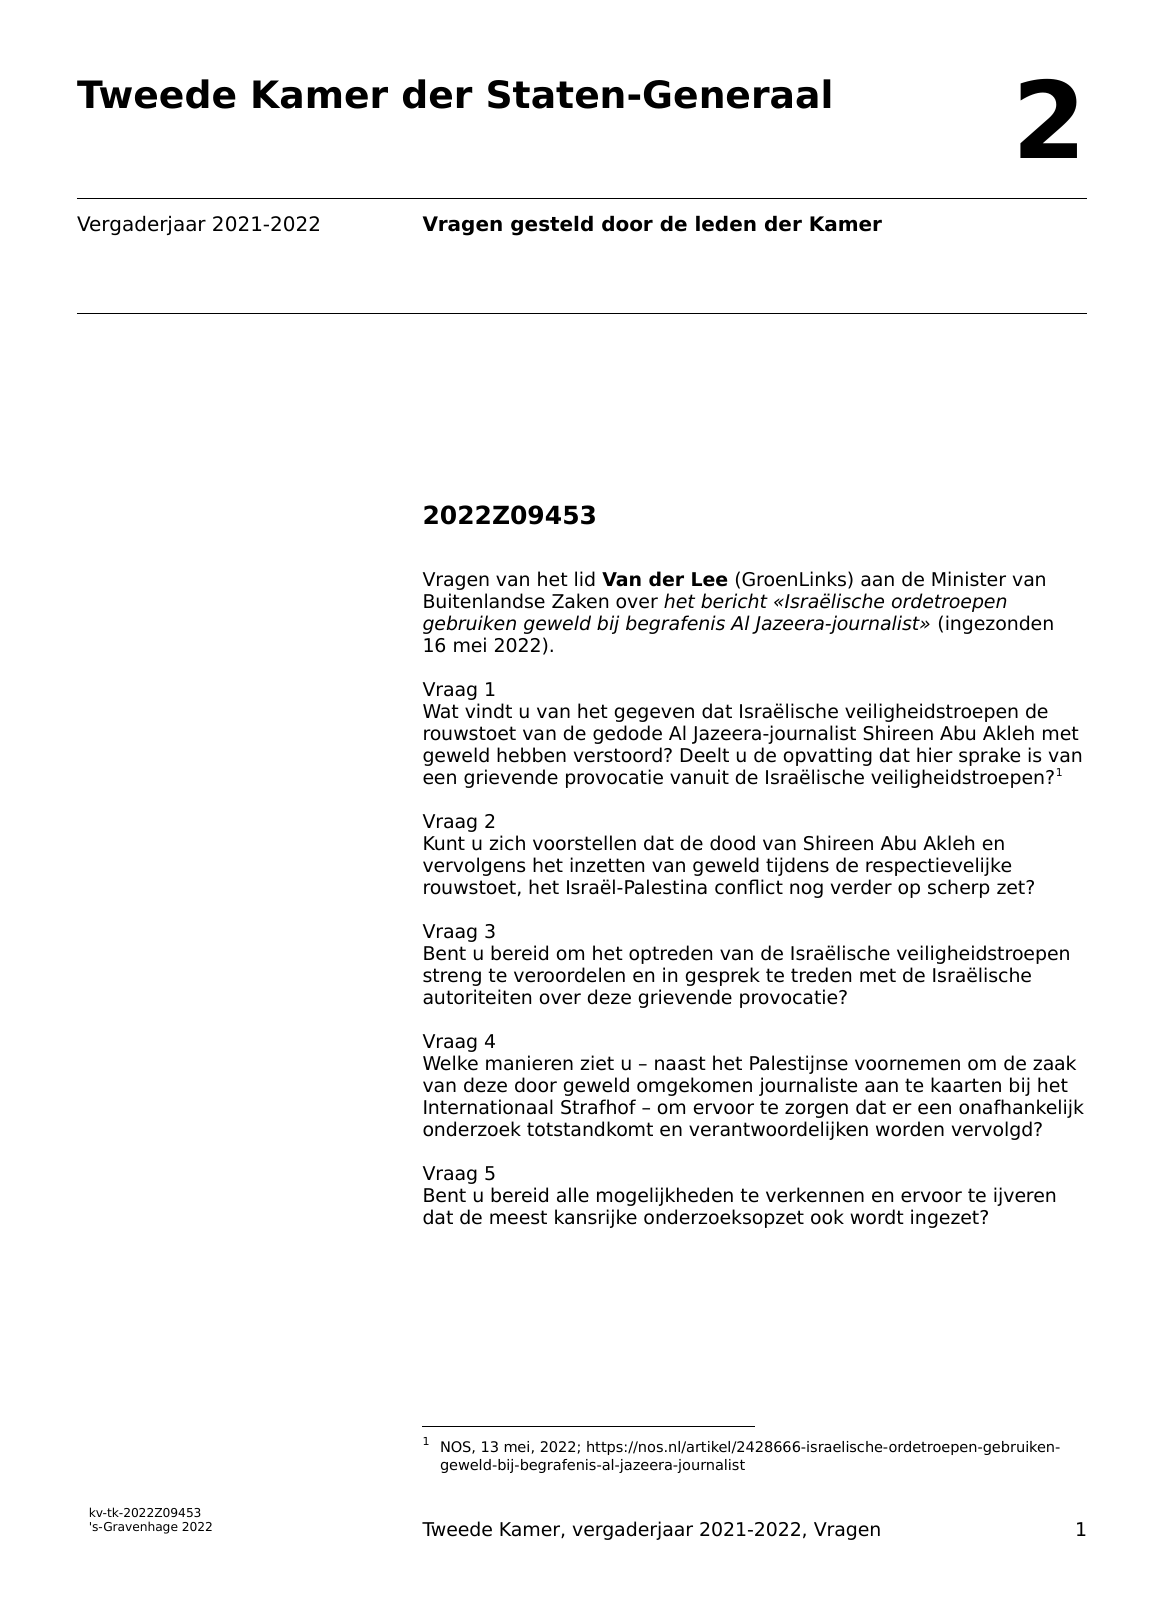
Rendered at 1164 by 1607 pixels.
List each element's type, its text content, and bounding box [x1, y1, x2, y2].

text Vraag 2 [422, 811, 1087, 833]
text Wat vindt u van het gegeven dat Israëlische veiligheidstroepen de rouwstoet van de gedode Al Jazeera-journalist Shireen Abu Akleh met geweld hebben verstoord? Deelt u de opvatting dat hier sprake is van een grievende provocatie vanuit de Israëlische veiligheidstroepen? [422, 701, 1087, 789]
table_cell Vergaderjaar 2021-2022 [77, 199, 422, 313]
text kv-tk-2022Z09453 [88, 1506, 323, 1520]
text 2022Z09453 [422, 501, 1087, 531]
table_cell Vragen gesteld door de leden der Kamer [422, 199, 1087, 313]
text Vraag 3 [422, 921, 1087, 943]
text Vraag 4 [422, 1031, 1087, 1053]
text Bent u bereid alle mogelijkheden te verkennen en ervoor te ijveren dat de meest kansrijke onderzoeksopzet ook wordt ingezet? [422, 1185, 1087, 1229]
table_header 2 [886, 59, 1087, 198]
text Vraag 5 [422, 1163, 1087, 1185]
text Vraag 1 [422, 679, 1087, 701]
text Welke manieren ziet u – naast het Palestijnse voornemen om de zaak van deze door geweld omgekomen journaliste aan te kaarten bij het Internationaal Strafhof – om ervoor te zorgen dat er een onafhankelijk onderzoek totstandkomt en verantwoordelijken worden vervolgd? [422, 1053, 1087, 1141]
text Bent u bereid om het optreden van de Israëlische veiligheidstroepen streng te veroordelen en in gesprek te treden met de Israëlische autoriteiten over deze grievende provocatie? [422, 943, 1087, 1009]
text Kunt u zich voorstellen dat de dood van Shireen Abu Akleh en vervolgens het inzetten van geweld tijdens de respectievelijke rouwstoet, het Israël-Palestina conflict nog verder op scherp zet? [422, 833, 1087, 899]
table_header Tweede Kamer der Staten-Generaal [77, 59, 886, 198]
text 's-Gravenhage 2022 [88, 1520, 323, 1534]
text Vragen van het lid Van der Lee (GroenLinks) aan de Minister van Buitenlandse Zaken over het bericht «Israëlische ordetroepen gebruiken geweld bij begrafenis Al Jazeera-journalist» (ingezonden 16 mei 2022). [422, 569, 1087, 657]
text NOS, 13 mei, 2022; https://nos.nl/artikel/2428666-israelische-ordetroepen-gebruiken-geweld-bij-begrafenis-al-jazeera-journalist [422, 1435, 1087, 1474]
